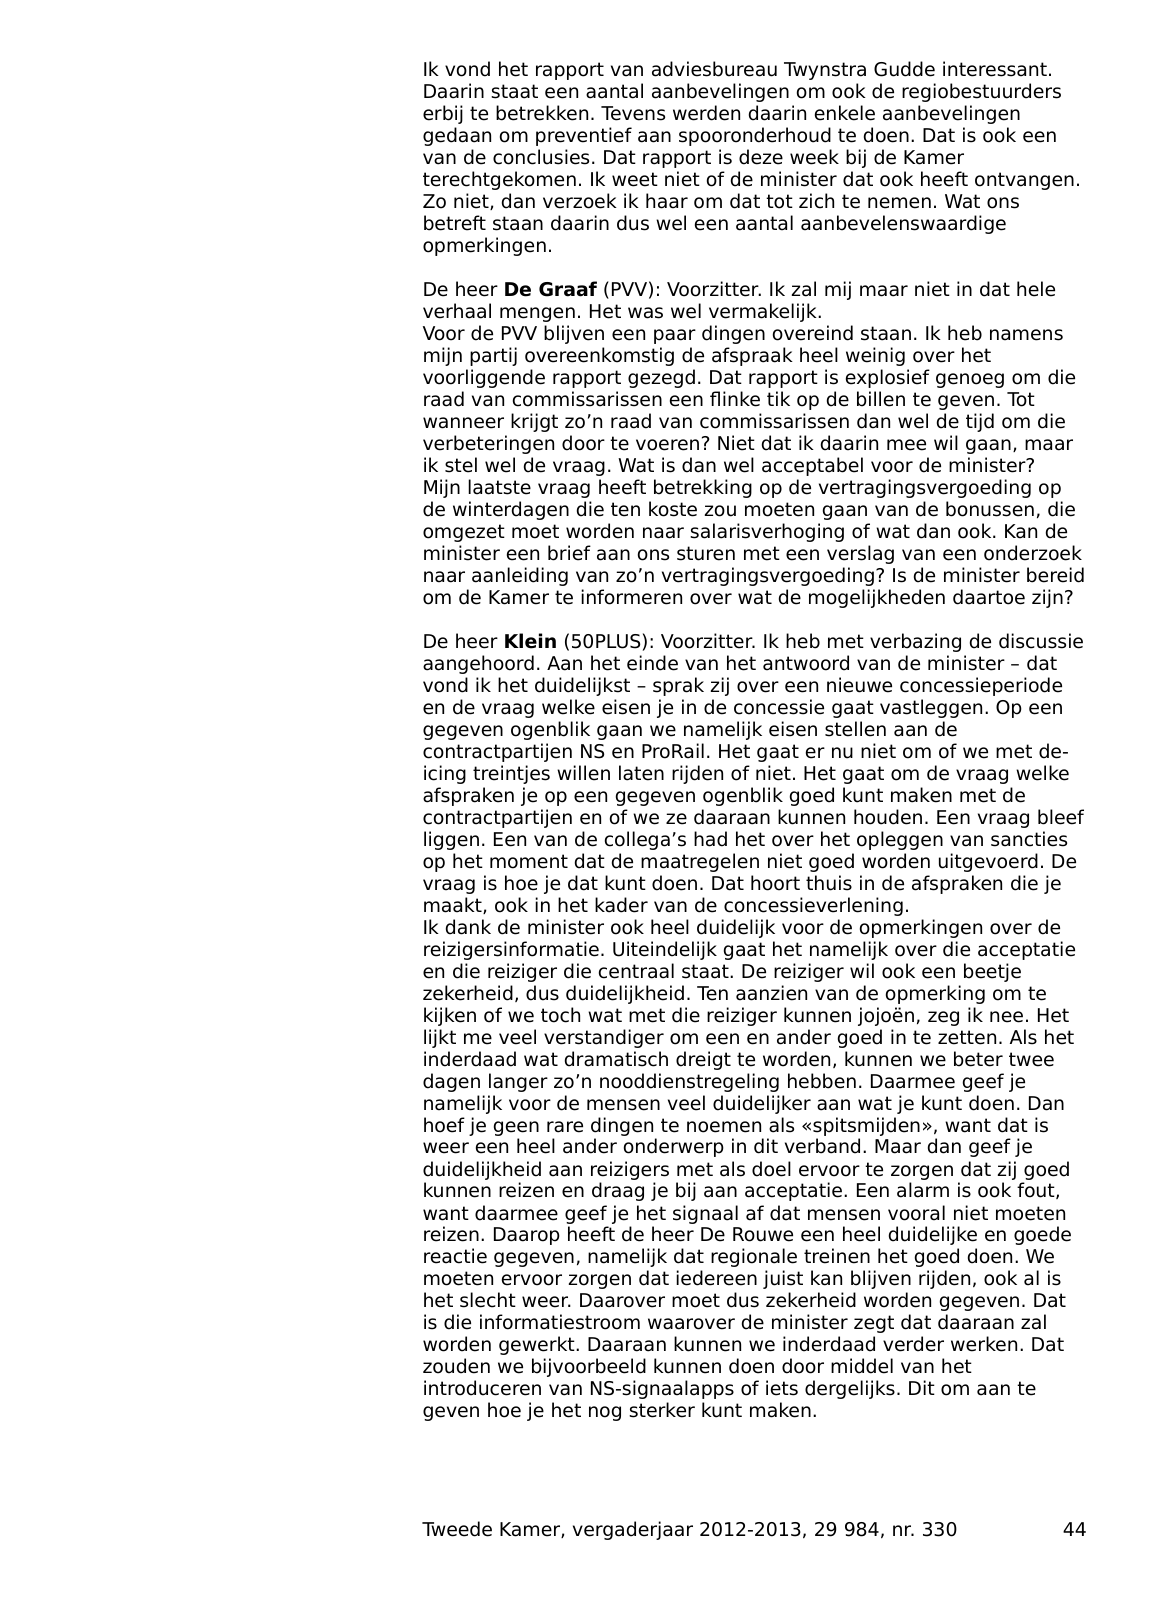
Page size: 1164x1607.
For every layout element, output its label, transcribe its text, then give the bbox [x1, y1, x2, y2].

text De heer Klein (50PLUS): Voorzitter. Ik heb met verbazing de discussie aangehoord. Aan het einde van het antwoord van de minister – dat vond ik het duidelijkst – sprak zij over een nieuwe concessieperiode en de vraag welke eisen je in de concessie gaat vastleggen. Op een gegeven ogenblik gaan we namelijk eisen stellen aan de contractpartijen NS en ProRail. Het gaat er nu niet om of we met de-icing treintjes willen laten rijden of niet. Het gaat om de vraag welke afspraken je op een gegeven ogenblik goed kunt maken met de contractpartijen en of we ze daaraan kunnen houden. Een vraag bleef liggen. Een van de collega’s had het over het opleggen van sancties op het moment dat de maatregelen niet goed worden uitgevoerd. De vraag is hoe je dat kunt doen. Dat hoort thuis in de afspraken die je maakt, ook in het kader van de concessieverlening. [422, 631, 1087, 917]
text Ik dank de minister ook heel duidelijk voor de opmerkingen over de reizigersinformatie. Uiteindelijk gaat het namelijk over die acceptatie en die reiziger die centraal staat. De reiziger wil ook een beetje zekerheid, dus duidelijkheid. Ten aanzien van de opmerking om te kijken of we toch wat met die reiziger kunnen jojoën, zeg ik nee. Het lijkt me veel verstandiger om een en ander goed in te zetten. Als het inderdaad wat dramatisch dreigt te worden, kunnen we beter twee dagen langer zo’n nooddienstregeling hebben. Daarmee geef je namelijk voor de mensen veel duidelijker aan wat je kunt doen. Dan hoef je geen rare dingen te noemen als «spitsmijden», want dat is weer een heel ander onderwerp in dit verband. Maar dan geef je duidelijkheid aan reizigers met als doel ervoor te zorgen dat zij goed kunnen reizen en draag je bij aan acceptatie. Een alarm is ook fout, want daarmee geef je het signaal af dat mensen vooral niet moeten reizen. Daarop heeft de heer De Rouwe een heel duidelijke en goede reactie gegeven, namelijk dat regionale treinen het goed doen. We moeten ervoor zorgen dat iedereen juist kan blijven rijden, ook al is het slecht weer. Daarover moet dus zekerheid worden gegeven. Dat is die informatiestroom waarover de minister zegt dat daaraan zal worden gewerkt. Daaraan kunnen we inderdaad verder werken. Dat zouden we bijvoorbeeld kunnen doen door middel van het introduceren van NS-signaalapps of iets dergelijks. Dit om aan te geven hoe je het nog sterker kunt maken. [422, 917, 1087, 1422]
text Voor de PVV blijven een paar dingen overeind staan. Ik heb namens mijn partij overeenkomstig de afspraak heel weinig over het voorliggende rapport gezegd. Dat rapport is explosief genoeg om die raad van commissarissen een flinke tik op de billen te geven. Tot wanneer krijgt zo’n raad van commissarissen dan wel de tijd om die verbeteringen door te voeren? Niet dat ik daarin mee wil gaan, maar ik stel wel de vraag. Wat is dan wel acceptabel voor de minister? [422, 323, 1087, 477]
text Mijn laatste vraag heeft betrekking op de vertragingsvergoeding op de winterdagen die ten koste zou moeten gaan van de bonussen, die omgezet moet worden naar salarisverhoging of wat dan ook. Kan de minister een brief aan ons sturen met een verslag van een onderzoek naar aanleiding van zo’n vertragingsvergoeding? Is de minister bereid om de Kamer te informeren over wat de mogelijkheden daartoe zijn? [422, 477, 1087, 609]
text De heer De Graaf (PVV): Voorzitter. Ik zal mij maar niet in dat hele verhaal mengen. Het was wel vermakelijk. [422, 279, 1087, 323]
text Ik vond het rapport van adviesbureau Twynstra Gudde interessant. Daarin staat een aantal aanbevelingen om ook de regiobestuurders erbij te betrekken. Tevens werden daarin enkele aanbevelingen gedaan om preventief aan spooronderhoud te doen. Dat is ook een van de conclusies. Dat rapport is deze week bij de Kamer terechtgekomen. Ik weet niet of de minister dat ook heeft ontvangen. Zo niet, dan verzoek ik haar om dat tot zich te nemen. Wat ons betreft staan daarin dus wel een aantal aanbevelenswaardige opmerkingen. [422, 59, 1087, 257]
